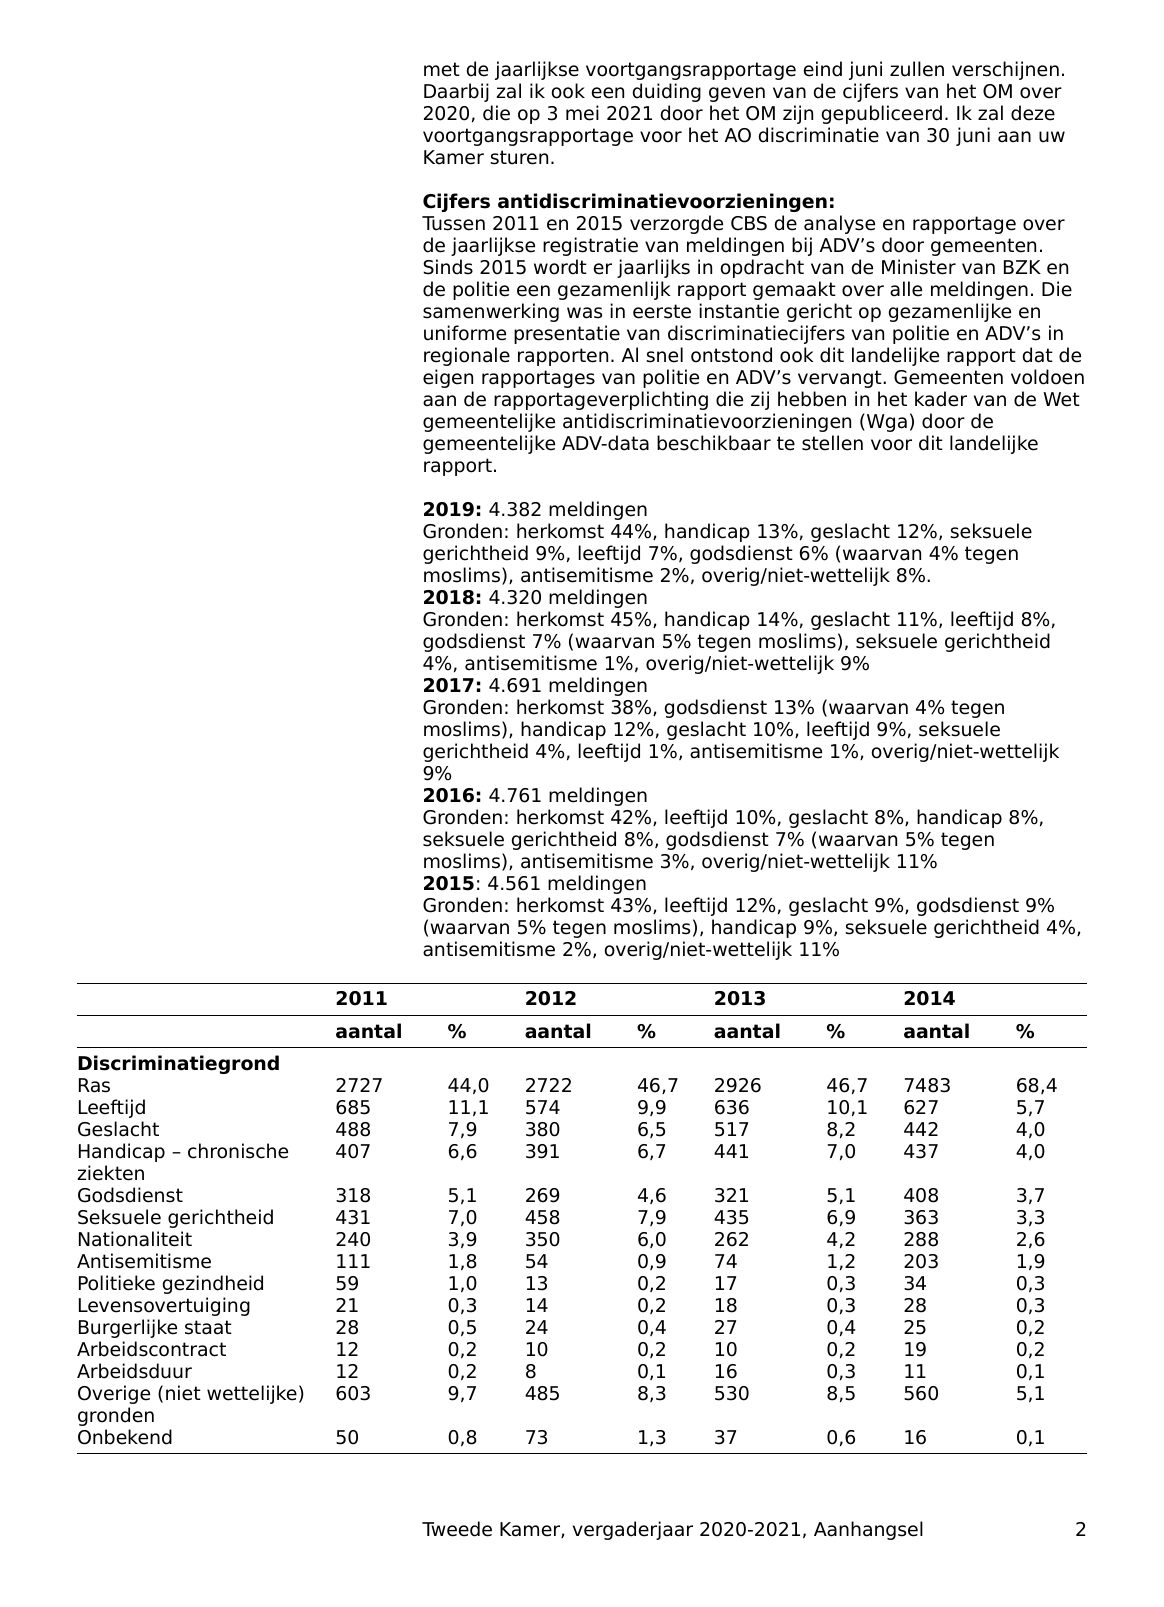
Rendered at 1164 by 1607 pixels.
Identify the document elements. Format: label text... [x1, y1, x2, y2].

table_cell % [1010, 1016, 1087, 1047]
table_cell 0,2 [631, 1339, 708, 1361]
table_cell 28 [329, 1317, 442, 1339]
table_cell 0,3 [820, 1273, 897, 1295]
table_cell 7,9 [631, 1207, 708, 1229]
table_cell 7483 [897, 1075, 1009, 1097]
table_cell 4,2 [820, 1229, 897, 1251]
table_header 2014 [897, 984, 1087, 1015]
table_cell Politieke gezindheid [77, 1273, 329, 1295]
text Cijfers antidiscriminatievoorzieningen: [422, 191, 1087, 213]
table_cell 3,3 [1010, 1207, 1087, 1229]
table_cell 21 [329, 1295, 442, 1317]
table_cell 0,1 [631, 1361, 708, 1383]
table_cell Arbeidscontract [77, 1339, 329, 1361]
table_cell 5,7 [1010, 1097, 1087, 1119]
table_cell 203 [897, 1251, 1009, 1273]
table_cell 0,6 [820, 1427, 897, 1453]
table_cell Overige (niet wettelijke) gronden [77, 1383, 329, 1427]
table_cell Geslacht [77, 1119, 329, 1141]
table_cell 574 [519, 1097, 631, 1119]
text Gronden: herkomst 43%, leeftijd 12%, geslacht 9%, godsdienst 9% (waarvan 5% tegen moslims), handicap 9%, seksuele gerichtheid 4%, antisemitisme 2%, overig/niet-wettelijk 11% [422, 895, 1087, 961]
table_cell 6,0 [631, 1229, 708, 1251]
table_cell 488 [329, 1119, 442, 1141]
table_cell Discriminatiegrond [77, 1048, 329, 1075]
table_cell 0,3 [1010, 1273, 1087, 1295]
table_cell 6,7 [631, 1141, 708, 1185]
table_cell 27 [708, 1317, 820, 1339]
table_cell % [631, 1016, 708, 1047]
table_cell 73 [519, 1427, 631, 1453]
table_cell 16 [708, 1361, 820, 1383]
table_cell 6,5 [631, 1119, 708, 1141]
table_cell 12 [329, 1361, 442, 1383]
table_cell 10,1 [820, 1097, 897, 1119]
table_cell 435 [708, 1207, 820, 1229]
table_cell 1,0 [442, 1273, 518, 1295]
table_cell 0,3 [820, 1361, 897, 1383]
table_cell 8 [519, 1361, 631, 1383]
table_cell 0,3 [442, 1295, 518, 1317]
table_cell 441 [708, 1141, 820, 1185]
table_cell 4,0 [1010, 1141, 1087, 1185]
table_cell 0,2 [631, 1273, 708, 1295]
table_cell 14 [519, 1295, 631, 1317]
table_cell 2722 [519, 1075, 631, 1097]
table_cell Godsdienst [77, 1185, 329, 1207]
table_cell 1,8 [442, 1251, 518, 1273]
table_cell 4,6 [631, 1185, 708, 1207]
table_cell 8,5 [820, 1383, 897, 1427]
table_cell 46,7 [631, 1075, 708, 1097]
table_cell 0,1 [1010, 1361, 1087, 1383]
table_cell 12 [329, 1339, 442, 1361]
table_cell 19 [897, 1339, 1009, 1361]
table_cell [631, 1048, 708, 1075]
table_cell 11,1 [442, 1097, 518, 1119]
table_cell 0,2 [442, 1339, 518, 1361]
table_cell 458 [519, 1207, 631, 1229]
table_cell 11 [897, 1361, 1009, 1383]
text Gronden: herkomst 45%, handicap 14%, geslacht 11%, leeftijd 8%, godsdienst 7% (waarvan 5% tegen moslims), seksuele gerichtheid 4%, antisemitisme 1%, overig/niet-wettelijk 9% [422, 609, 1087, 675]
table_cell aantal [897, 1016, 1009, 1047]
table_cell 0,2 [1010, 1339, 1087, 1361]
table_cell 68,4 [1010, 1075, 1087, 1097]
table_cell 517 [708, 1119, 820, 1141]
table_cell 6,6 [442, 1141, 518, 1185]
text 2017: 4.691 meldingen [422, 675, 1087, 697]
table_cell 7,9 [442, 1119, 518, 1141]
table_cell 5,1 [442, 1185, 518, 1207]
table_cell 50 [329, 1427, 442, 1453]
table_cell 46,7 [820, 1075, 897, 1097]
table_cell 54 [519, 1251, 631, 1273]
table_cell 0,4 [820, 1317, 897, 1339]
text Gronden: herkomst 44%, handicap 13%, geslacht 12%, seksuele gerichtheid 9%, leeftijd 7%, godsdienst 6% (waarvan 4% tegen moslims), antisemitisme 2%, overig/niet-wettelijk 8%. [422, 521, 1087, 587]
table_cell 1,2 [820, 1251, 897, 1273]
table_cell 321 [708, 1185, 820, 1207]
table_cell 8,2 [820, 1119, 897, 1141]
table_cell Burgerlijke staat [77, 1317, 329, 1339]
table_cell [897, 1048, 1009, 1075]
table_cell 0,4 [631, 1317, 708, 1339]
text Tussen 2011 en 2015 verzorgde CBS de analyse en rapportage over de jaarlijkse registratie van meldingen bij ADV’s door gemeenten. Sinds 2015 wordt er jaarlijks in opdracht van de Minister van BZK en de politie een gezamenlijk rapport gemaakt over alle meldingen. Die samenwerking was in eerste instantie gericht op gezamenlijke en uniforme presentatie van discriminatiecijfers van politie en ADV’s in regionale rapporten. Al snel ontstond ook dit landelijke rapport dat de eigen rapportages van politie en ADV’s vervangt. Gemeenten voldoen aan de rapportageverplichting die zij hebben in het kader van de Wet gemeentelijke antidiscriminatievoorzieningen (Wga) door de gemeentelijke ADV-data beschikbaar te stellen voor dit landelijke rapport. [422, 213, 1087, 477]
table_cell 0,2 [442, 1361, 518, 1383]
table_cell 0,8 [442, 1427, 518, 1453]
table_cell [77, 1016, 329, 1047]
text 2019: 4.382 meldingen [422, 499, 1087, 521]
table_cell 380 [519, 1119, 631, 1141]
table_cell 7,0 [820, 1141, 897, 1185]
table_cell 350 [519, 1229, 631, 1251]
table_cell 44,0 [442, 1075, 518, 1097]
table_cell 0,1 [1010, 1427, 1087, 1453]
table_cell 17 [708, 1273, 820, 1295]
table_header [77, 984, 329, 1015]
table_cell 485 [519, 1383, 631, 1427]
table_cell 13 [519, 1273, 631, 1295]
table_cell 0,2 [631, 1295, 708, 1317]
table_cell 1,3 [631, 1427, 708, 1453]
table_cell Levensovertuiging [77, 1295, 329, 1317]
table_cell 269 [519, 1185, 631, 1207]
table_cell 442 [897, 1119, 1009, 1141]
table_cell 288 [897, 1229, 1009, 1251]
table_cell 636 [708, 1097, 820, 1119]
table_cell 2727 [329, 1075, 442, 1097]
table_cell 24 [519, 1317, 631, 1339]
table_cell Seksuele gerichtheid [77, 1207, 329, 1229]
table_cell 9,7 [442, 1383, 518, 1427]
table_cell Ras [77, 1075, 329, 1097]
table_cell 431 [329, 1207, 442, 1229]
table_cell 3,9 [442, 1229, 518, 1251]
text 2015: 4.561 meldingen [422, 873, 1087, 895]
table_cell 530 [708, 1383, 820, 1427]
text 2018: 4.320 meldingen [422, 587, 1087, 609]
table_cell aantal [708, 1016, 820, 1047]
table_cell 18 [708, 1295, 820, 1317]
table_cell Onbekend [77, 1427, 329, 1453]
table_cell Antisemitisme [77, 1251, 329, 1273]
table_cell 0,2 [820, 1339, 897, 1361]
table_cell 8,3 [631, 1383, 708, 1427]
table_cell 0,9 [631, 1251, 708, 1273]
table_cell % [820, 1016, 897, 1047]
table_header 2013 [708, 984, 897, 1015]
table_cell 363 [897, 1207, 1009, 1229]
table_cell 37 [708, 1427, 820, 1453]
table_cell 318 [329, 1185, 442, 1207]
table_cell 28 [897, 1295, 1009, 1317]
table_cell 0,5 [442, 1317, 518, 1339]
table_cell 407 [329, 1141, 442, 1185]
text met de jaarlijkse voortgangsrapportage eind juni zullen verschijnen. Daarbij zal ik ook een duiding geven van de cijfers van het OM over 2020, die op 3 mei 2021 door het OM zijn gepubliceerd. Ik zal deze voortgangsrapportage voor het AO discriminatie van 30 juni aan uw Kamer sturen. [422, 59, 1087, 169]
table_cell 2926 [708, 1075, 820, 1097]
table_cell 627 [897, 1097, 1009, 1119]
table_cell 437 [897, 1141, 1009, 1185]
table_cell 34 [897, 1273, 1009, 1295]
table_cell [519, 1048, 631, 1075]
table_cell 0,3 [1010, 1295, 1087, 1317]
table_cell [1010, 1048, 1087, 1075]
text Gronden: herkomst 38%, godsdienst 13% (waarvan 4% tegen moslims), handicap 12%, geslacht 10%, leeftijd 9%, seksuele gerichtheid 4%, leeftijd 1%, antisemitisme 1%, overig/niet-wettelijk 9% [422, 697, 1087, 785]
table_cell 16 [897, 1427, 1009, 1453]
table_cell 9,9 [631, 1097, 708, 1119]
table_cell 240 [329, 1229, 442, 1251]
table_cell 5,1 [1010, 1383, 1087, 1427]
table_cell 2,6 [1010, 1229, 1087, 1251]
table_cell 0,2 [1010, 1317, 1087, 1339]
table_cell 59 [329, 1273, 442, 1295]
table_cell aantal [329, 1016, 442, 1047]
table_cell [820, 1048, 897, 1075]
table_cell 6,9 [820, 1207, 897, 1229]
table_header 2011 [329, 984, 518, 1015]
table_cell aantal [519, 1016, 631, 1047]
table_cell 3,7 [1010, 1185, 1087, 1207]
table_cell 25 [897, 1317, 1009, 1339]
table_header 2012 [519, 984, 708, 1015]
table_cell 408 [897, 1185, 1009, 1207]
table_cell 391 [519, 1141, 631, 1185]
table_cell 7,0 [442, 1207, 518, 1229]
table_cell 262 [708, 1229, 820, 1251]
table_cell 10 [519, 1339, 631, 1361]
text Gronden: herkomst 42%, leeftijd 10%, geslacht 8%, handicap 8%, seksuele gerichtheid 8%, godsdienst 7% (waarvan 5% tegen moslims), antisemitisme 3%, overig/niet-wettelijk 11% [422, 807, 1087, 873]
text 2016: 4.761 meldingen [422, 785, 1087, 807]
table_cell [708, 1048, 820, 1075]
table_cell 560 [897, 1383, 1009, 1427]
table_cell % [442, 1016, 518, 1047]
table_cell 603 [329, 1383, 442, 1427]
table_cell Arbeidsduur [77, 1361, 329, 1383]
table_cell 5,1 [820, 1185, 897, 1207]
table_cell Handicap – chronische ziekten [77, 1141, 329, 1185]
table_cell [442, 1048, 518, 1075]
table_cell 0,3 [820, 1295, 897, 1317]
table_cell 4,0 [1010, 1119, 1087, 1141]
table_cell 685 [329, 1097, 442, 1119]
table_cell 111 [329, 1251, 442, 1273]
table_cell 1,9 [1010, 1251, 1087, 1273]
table_cell [329, 1048, 442, 1075]
table_cell 74 [708, 1251, 820, 1273]
table_cell Nationaliteit [77, 1229, 329, 1251]
table_cell Leeftijd [77, 1097, 329, 1119]
table_cell 10 [708, 1339, 820, 1361]
